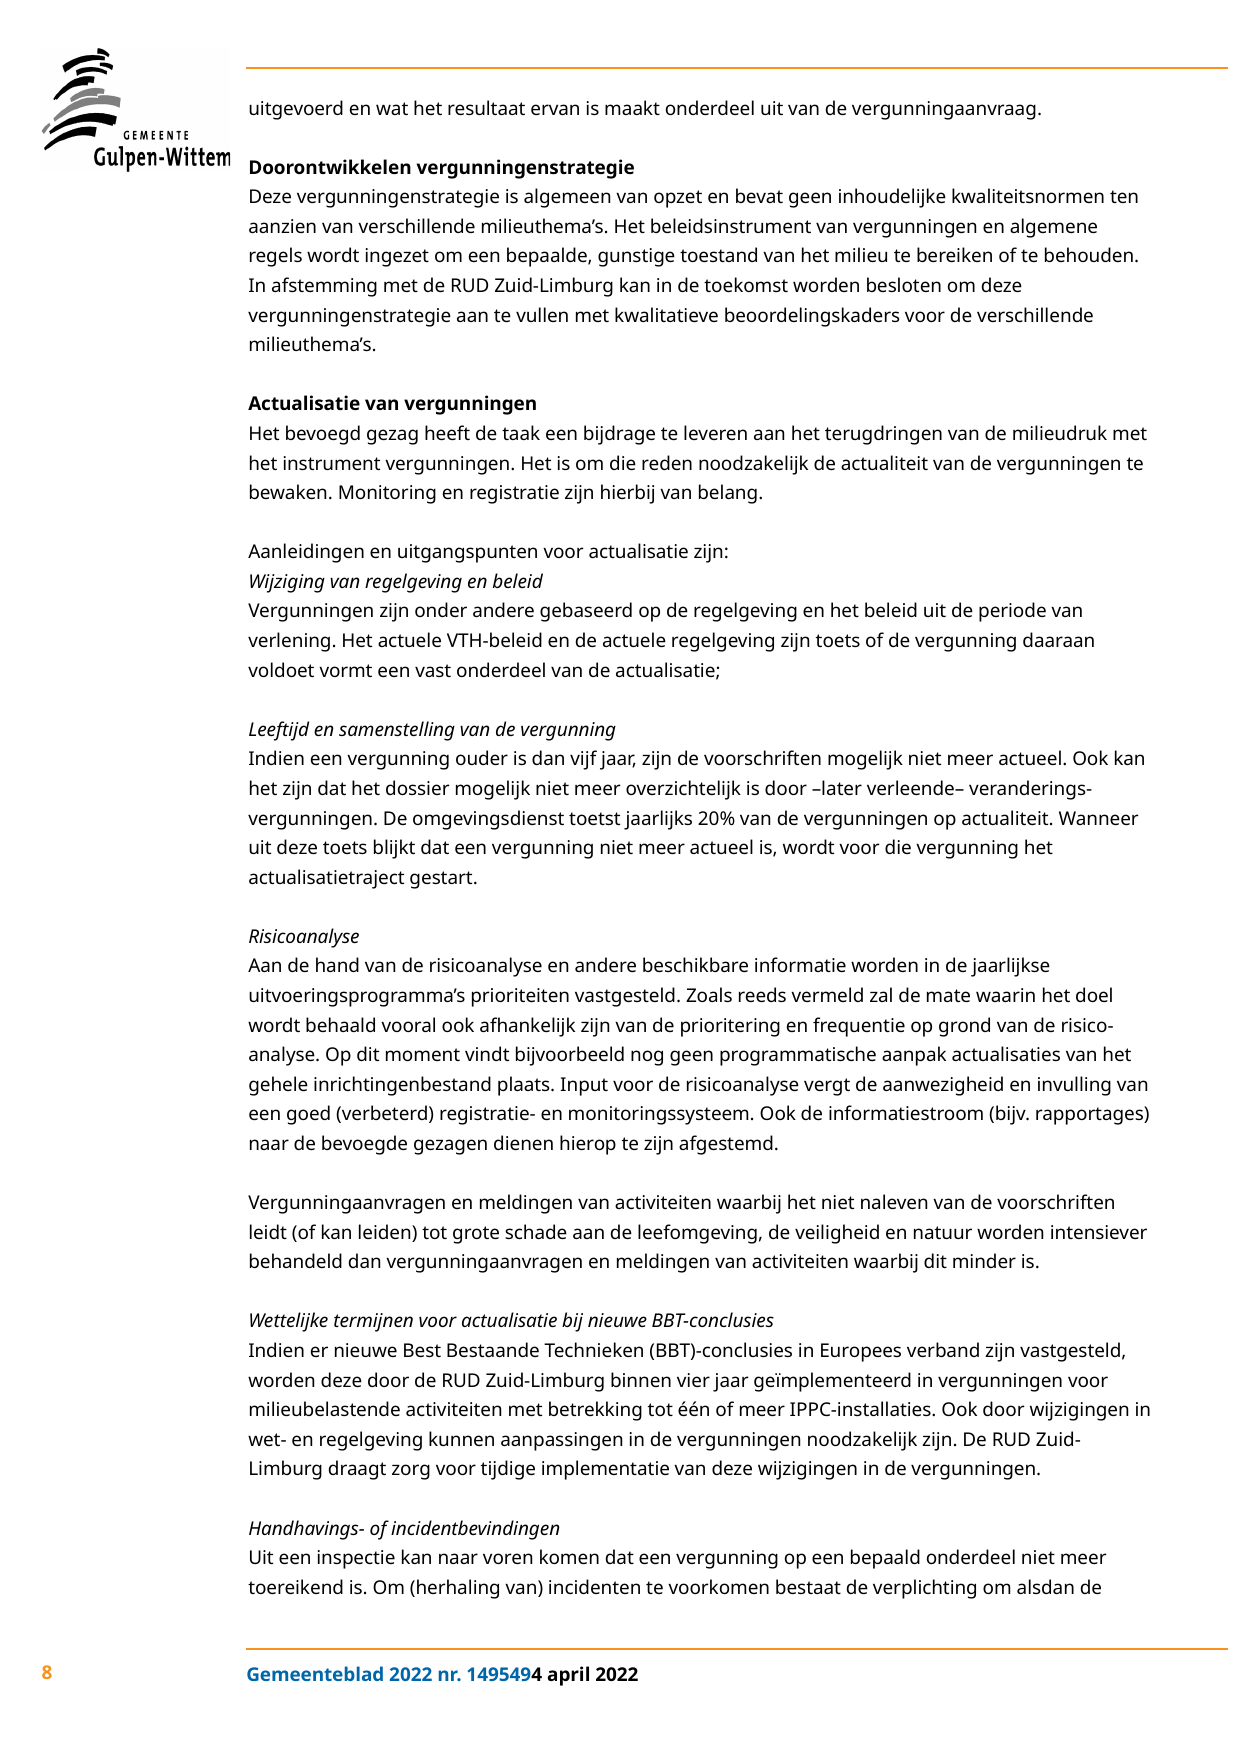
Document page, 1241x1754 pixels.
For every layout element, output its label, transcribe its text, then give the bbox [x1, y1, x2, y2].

text Uit een inspectie kan naar voren komen dat een vergunning op een bepaald onderdeel niet meer toereikend is. Om (herhaling van) incidenten te voorkomen bestaat de verplichting om alsdan de [248, 1544, 1152, 1600]
text uitgevoerd en wat het resultaat ervan is maakt onderdeel uit van de vergunningaanvraag. [248, 95, 1152, 121]
picture [41, 47, 231, 172]
text Handhavings- of incidentbevindingen [248, 1515, 1152, 1541]
text Het bevoegd gezag heeft de taak een bijdrage te leveren aan het terugdringen van de milieudruk met het instrument vergunningen. Het is om die reden noodzakelijk de actualiteit van de vergunningen te bewaken. Monitoring en registratie zijn hierbij van belang. [248, 420, 1152, 505]
text Vergunningen zijn onder andere gebaseerd op de regelgeving en het beleid uit de periode van verlening. Het actuele VTH-beleid en de actuele regelgeving zijn toets of de vergunning daaraan voldoet vormt een vast onderdeel van de actualisatie; [248, 598, 1152, 683]
text Deze vergunningenstrategie is algemeen van opzet en bevat geen inhoudelijke kwaliteitsnormen ten aanzien van verschillende milieuthema’s. Het beleidsinstrument van vergunningen en algemene regels wordt ingezet om een bepaalde, gunstige toestand van het milieu te bereiken of te behouden. In afstemming met de RUD Zuid-Limburg kan in de toekomst worden besloten om deze vergunningenstrategie aan te vullen met kwalitatieve beoordelingskaders voor de verschillende milieuthema’s. [248, 183, 1152, 357]
text Indien een vergunning ouder is dan vijf jaar, zijn de voorschriften mogelijk niet meer actueel. Ook kan het zijn dat het dossier mogelijk niet meer overzichtelijk is door –later verleende– veranderings-vergunningen. De omgevingsdienst toetst jaarlijks 20% van de vergunningen op actualiteit. Wanneer uit deze toets blijkt dat een vergunning niet meer actueel is, wordt voor die vergunning het actualisatietraject gestart. [248, 746, 1152, 890]
text Wettelijke termijnen voor actualisatie bij nieuwe BBT-conclusies [248, 1308, 1152, 1333]
text Leeftijd en samenstelling van de vergunning [248, 716, 1152, 742]
text Actualisatie van vergunningen [248, 391, 1152, 416]
text Indien er nieuwe Best Bestaande Technieken (BBT)-conclusies in Europees verband zijn vastgesteld, worden deze door de RUD Zuid-Limburg binnen vier jaar geïmplementeerd in vergunningen voor milieubelastende activiteiten met betrekking tot één of meer IPPC-installaties. Ook door wijzigingen in wet- en regelgeving kunnen aanpassingen in de vergunningen noodzakelijk zijn. De RUD Zuid-Limburg draagt zorg voor tijdige implementatie van deze wijzigingen in de vergunningen. [248, 1337, 1152, 1481]
text Doorontwikkelen vergunningenstrategie [248, 154, 1152, 180]
text Wijziging van regelgeving en beleid [248, 568, 1152, 594]
text Aan de hand van de risicoanalyse en andere beschikbare informatie worden in de jaarlijkse uitvoeringsprogramma’s prioriteiten vastgesteld. Zoals reeds vermeld zal de mate waarin het doel wordt behaald vooral ook afhankelijk zijn van de prioritering en frequentie op grond van de risico-analyse. Op dit moment vindt bijvoorbeeld nog geen programmatische aanpak actualisaties van het gehele inrichtingenbestand plaats. Input voor de risicoanalyse vergt de aanwezigheid en invulling van een goed (verbeterd) registratie- en monitoringssysteem. Ook de informatiestroom (bijv. rapportages) naar de bevoegde gezagen dienen hierop te zijn afgestemd. [248, 953, 1152, 1156]
text Vergunningaanvragen en meldingen van activiteiten waarbij het niet naleven van de voorschriften leidt (of kan leiden) tot grote schade aan de leefomgeving, de veiligheid en natuur worden intensiever behandeld dan vergunningaanvragen en meldingen van activiteiten waarbij dit minder is. [248, 1189, 1152, 1274]
text Aanleidingen en uitgangspunten voor actualisatie zijn: [248, 538, 1152, 564]
text Risicoanalyse [248, 923, 1152, 949]
